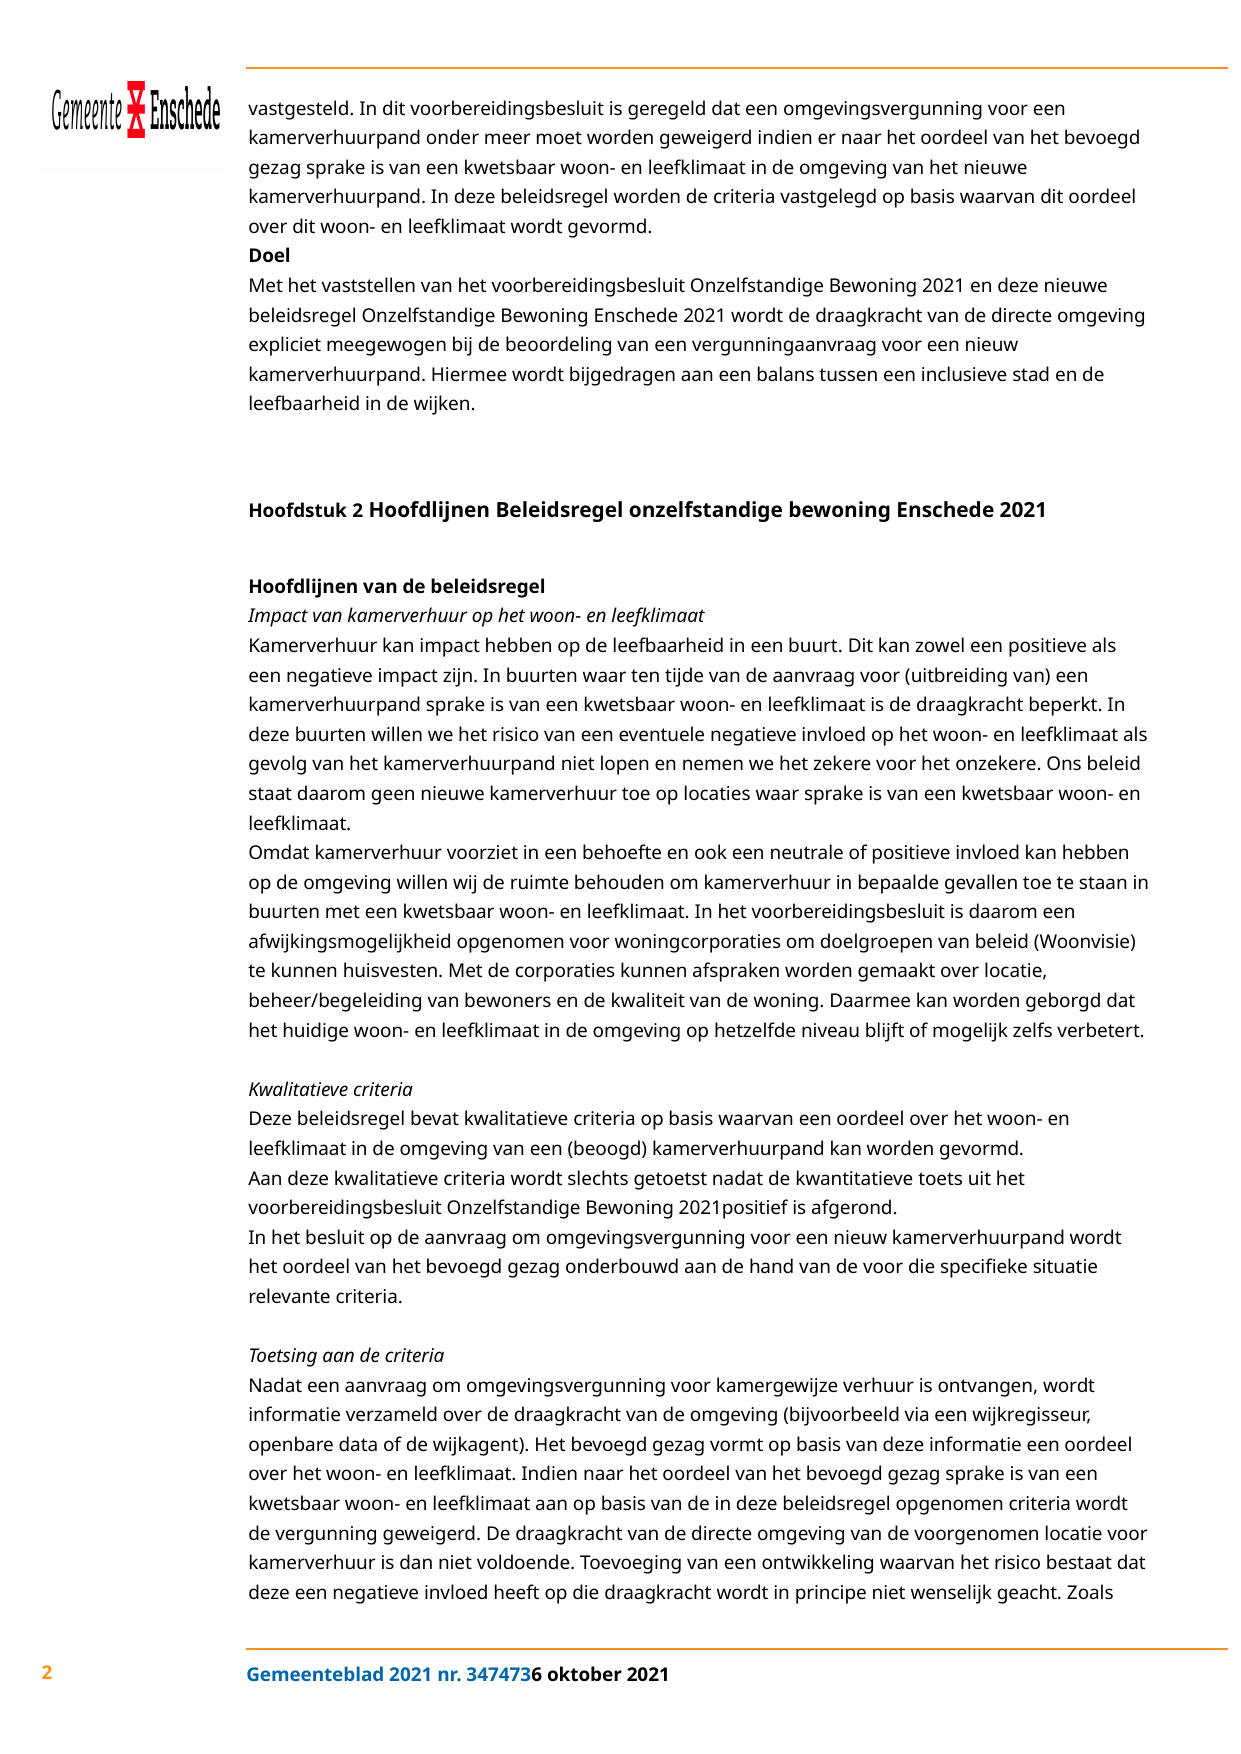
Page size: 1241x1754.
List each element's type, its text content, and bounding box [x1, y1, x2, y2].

text vastgesteld. In dit voorbereidingsbesluit is geregeld dat een omgevingsvergunning voor een kamerverhuurpand onder meer moet worden geweigerd indien er naar het oordeel van het bevoegd gezag sprake is van een kwetsbaar woon- en leefklimaat in de omgeving van het nieuwe kamerverhuurpand. In deze beleidsregel worden de criteria vastgelegd op basis waarvan dit oordeel over dit woon- en leefklimaat wordt gevormd. [248, 95, 1152, 239]
text In het besluit op de aanvraag om omgevingsvergunning voor een nieuw kamerverhuurpand wordt het oordeel van het bevoegd gezag onderbouwd aan de hand van de voor die specifieke situatie relevante criteria. [248, 1224, 1152, 1309]
text Hoofdlijnen van de beleidsregel [248, 573, 1152, 599]
text Hoofdstuk 2 Hoofdlijnen Beleidsregel onzelfstandige bewoning Enschede 2021 [248, 495, 1152, 524]
text Omdat kamerverhuur voorziet in een behoefte en ook een neutrale of positieve invloed kan hebben op de omgeving willen wij de ruimte behouden om kamerverhuur in bepaalde gevallen toe te staan in buurten met een kwetsbaar woon- en leefklimaat. In het voorbereidingsbesluit is daarom een afwijkingsmogelijkheid opgenomen voor woningcorporaties om doelgroepen van beleid (Woonvisie) te kunnen huisvesten. Met de corporaties kunnen afspraken worden gemaakt over locatie, beheer/begeleiding van bewoners en de kwaliteit van de woning. Daarmee kan worden geborgd dat het huidige woon- en leefklimaat in de omgeving op hetzelfde niveau blijft of mogelijk zelfs verbetert. [248, 839, 1152, 1043]
picture [41, 47, 231, 172]
text Doel [248, 243, 1152, 268]
text Deze beleidsregel bevat kwalitatieve criteria op basis waarvan een oordeel over het woon- en leefklimaat in de omgeving van een (beoogd) kamerverhuurpand kan worden gevormd. [248, 1106, 1152, 1161]
text Kwalitatieve criteria [248, 1076, 1152, 1102]
text Nadat een aanvraag om omgevingsvergunning voor kamergewijze verhuur is ontvangen, wordt informatie verzameld over de draagkracht van de omgeving (bijvoorbeeld via een wijkregisseur, openbare data of de wijkagent). Het bevoegd gezag vormt op basis van deze informatie een oordeel over het woon- en leefklimaat. Indien naar het oordeel van het bevoegd gezag sprake is van een kwetsbaar woon- en leefklimaat aan op basis van de in deze beleidsregel opgenomen criteria wordt de vergunning geweigerd. De draagkracht van de directe omgeving van de voorgenomen locatie voor kamerverhuur is dan niet voldoende. Toevoeging van een ontwikkeling waarvan het risico bestaat dat deze een negatieve invloed heeft op die draagkracht wordt in principe niet wenselijk geacht. Zoals [248, 1372, 1152, 1605]
text Toetsing aan de criteria [248, 1342, 1152, 1368]
text Met het vaststellen van het voorbereidingsbesluit Onzelfstandige Bewoning 2021 en deze nieuwe beleidsregel Onzelfstandige Bewoning Enschede 2021 wordt de draagkracht van de directe omgeving expliciet meegewogen bij de beoordeling van een vergunningaanvraag voor een nieuw kamerverhuurpand. Hiermee wordt bijgedragen aan een balans tussen een inclusieve stad en de leefbaarheid in de wijken. [248, 272, 1152, 416]
text Aan deze kwalitatieve criteria wordt slechts getoetst nadat de kwantitatieve toets uit het voorbereidingsbesluit Onzelfstandige Bewoning 2021positief is afgerond. [248, 1165, 1152, 1220]
text Impact van kamerverhuur op het woon- en leefklimaat [248, 603, 1152, 628]
text Kamerverhuur kan impact hebben op de leefbaarheid in een buurt. Dit kan zowel een positieve als een negatieve impact zijn. In buurten waar ten tijde van de aanvraag voor (uitbreiding van) een kamerverhuurpand sprake is van een kwetsbaar woon- en leefklimaat is de draagkracht beperkt. In deze buurten willen we het risico van een eventuele negatieve invloed op het woon- en leefklimaat als gevolg van het kamerverhuurpand niet lopen en nemen we het zekere voor het onzekere. Ons beleid staat daarom geen nieuwe kamerverhuur toe op locaties waar sprake is van een kwetsbaar woon- en leefklimaat. [248, 632, 1152, 836]
